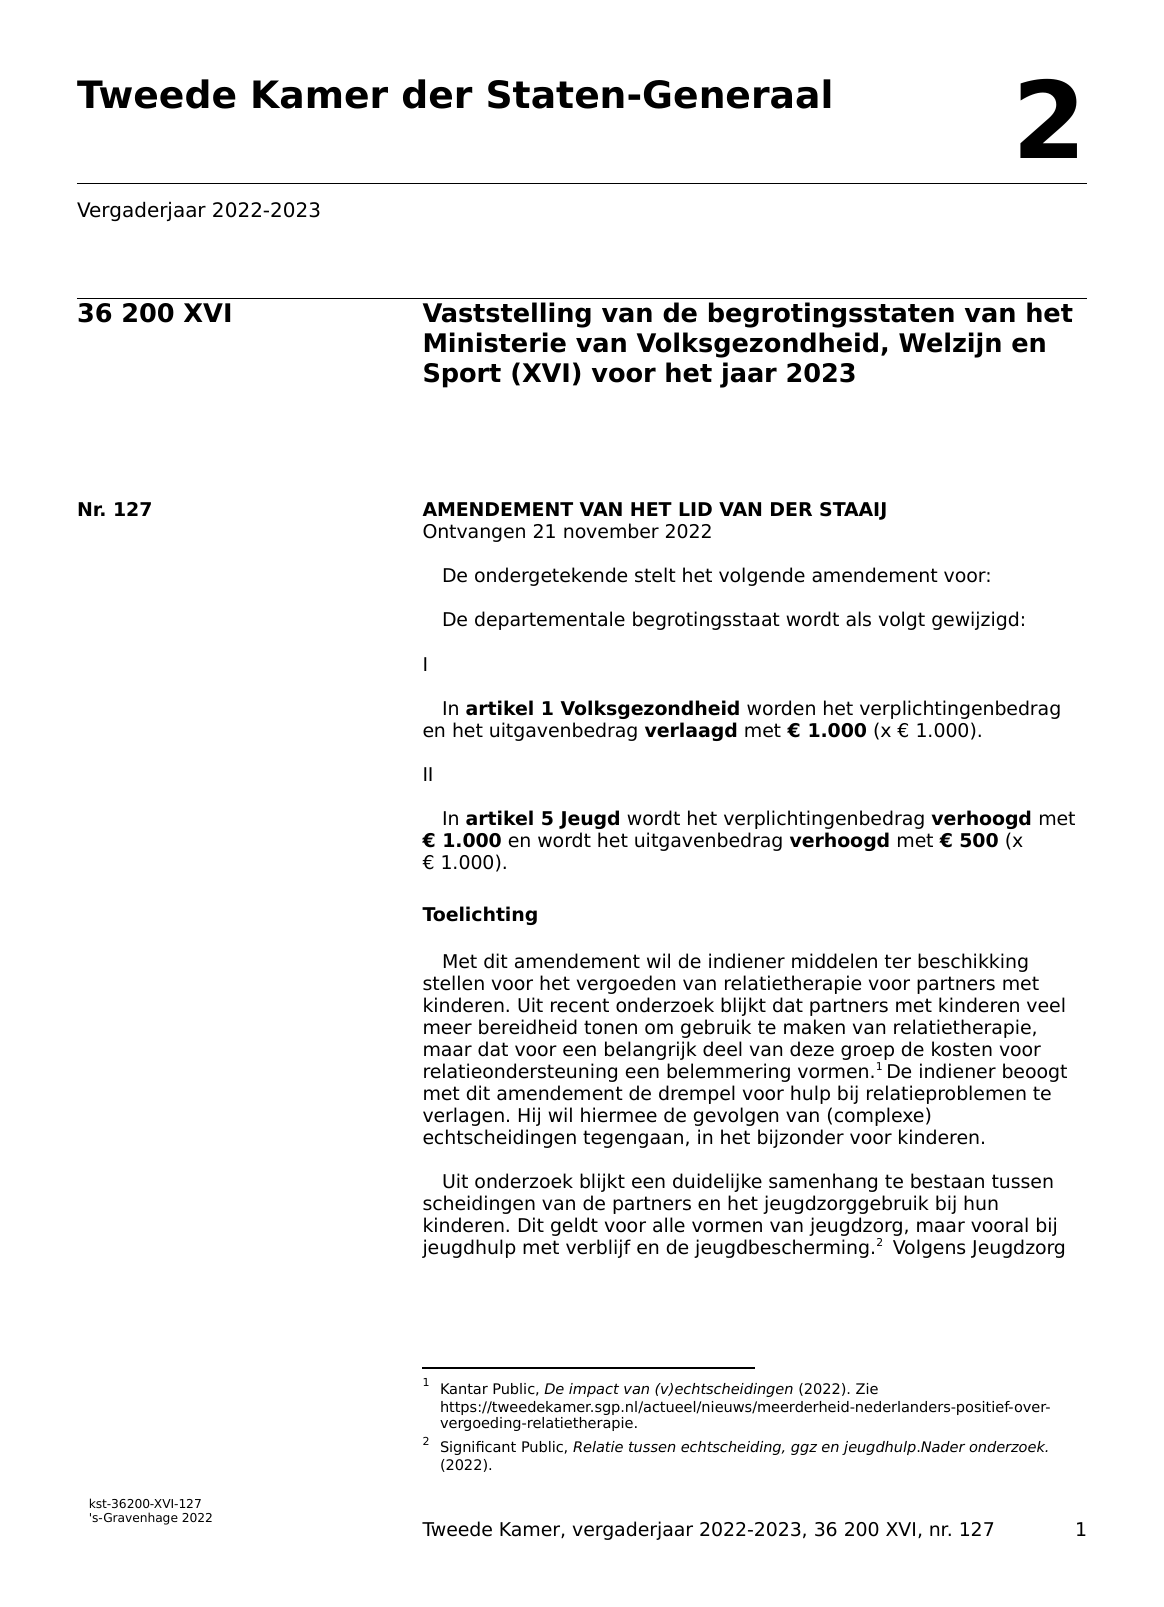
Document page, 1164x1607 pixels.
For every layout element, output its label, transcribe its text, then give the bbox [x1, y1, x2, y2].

text kst-36200-XVI-127 [88, 1497, 323, 1511]
text Uit onderzoek blijkt een duidelijke samenhang te bestaan tussen scheidingen van de partners en het jeugdzorggebruik bij hun kinderen. Dit geldt voor alle vormen van jeugdzorg, maar vooral bij jeugdhulp met verblijf en de jeugdbescherming. Volgens Jeugdzorg [422, 1171, 1087, 1259]
subtitle 36 200 XVI Vaststelling van de begrotingsstaten van het Ministerie van Volksgezondheid, Welzijn en Sport (XVI) voor het jaar 2023 [77, 299, 1087, 388]
text De ondergetekende stelt het volgende amendement voor: [422, 565, 1087, 587]
text In artikel 1 Volksgezondheid worden het verplichtingenbedrag en het uitgavenbedrag verlaagd met € 1.000 (x € 1.000). [422, 698, 1087, 742]
table_header 2 [886, 59, 1087, 183]
table_header Tweede Kamer der Staten-Generaal [77, 59, 886, 183]
text Kantar Public, De impact van (v)echtscheidingen (2022). Zie https://tweedekamer.sgp.nl/actueel/nieuws/meerderheid-nederlanders-positief-over-vergoeding-relatietherapie. [422, 1377, 1087, 1432]
subtitle Nr. 127 AMENDEMENT VAN HET LID VAN DER STAAIJ [77, 499, 1087, 521]
text II [422, 764, 1087, 786]
text I [422, 653, 1087, 676]
text Met dit amendement wil de indiener middelen ter beschikking stellen voor het vergoeden van relatietherapie voor partners met kinderen. Uit recent onderzoek blijkt dat partners met kinderen veel meer bereidheid tonen om gebruik te maken van relatietherapie, maar dat voor een belangrijk deel van deze groep de kosten voor relatieondersteuning een belemmering vormen.De indiener beoogt met dit amendement de drempel voor hulp bij relatieproblemen te verlagen. Hij wil hiermee de gevolgen van (complexe) echtscheidingen tegengaan, in het bijzonder voor kinderen. [422, 951, 1087, 1149]
subtitle Toelichting [422, 904, 1087, 926]
text De departementale begrotingsstaat wordt als volgt gewijzigd: [422, 609, 1087, 631]
text Ontvangen 21 november 2022 [422, 521, 1087, 543]
text Significant Public, Relatie tussen echtscheiding, ggz en jeugdhulp.Nader onderzoek. (2022). [422, 1435, 1087, 1474]
text 's-Gravenhage 2022 [88, 1511, 323, 1525]
text In artikel 5 Jeugd wordt het verplichtingenbedrag verhoogd met € 1.000 en wordt het uitgavenbedrag verhoogd met € 500 (x € 1.000). [422, 808, 1087, 874]
table_cell Vergaderjaar 2022-2023 [77, 184, 1087, 298]
